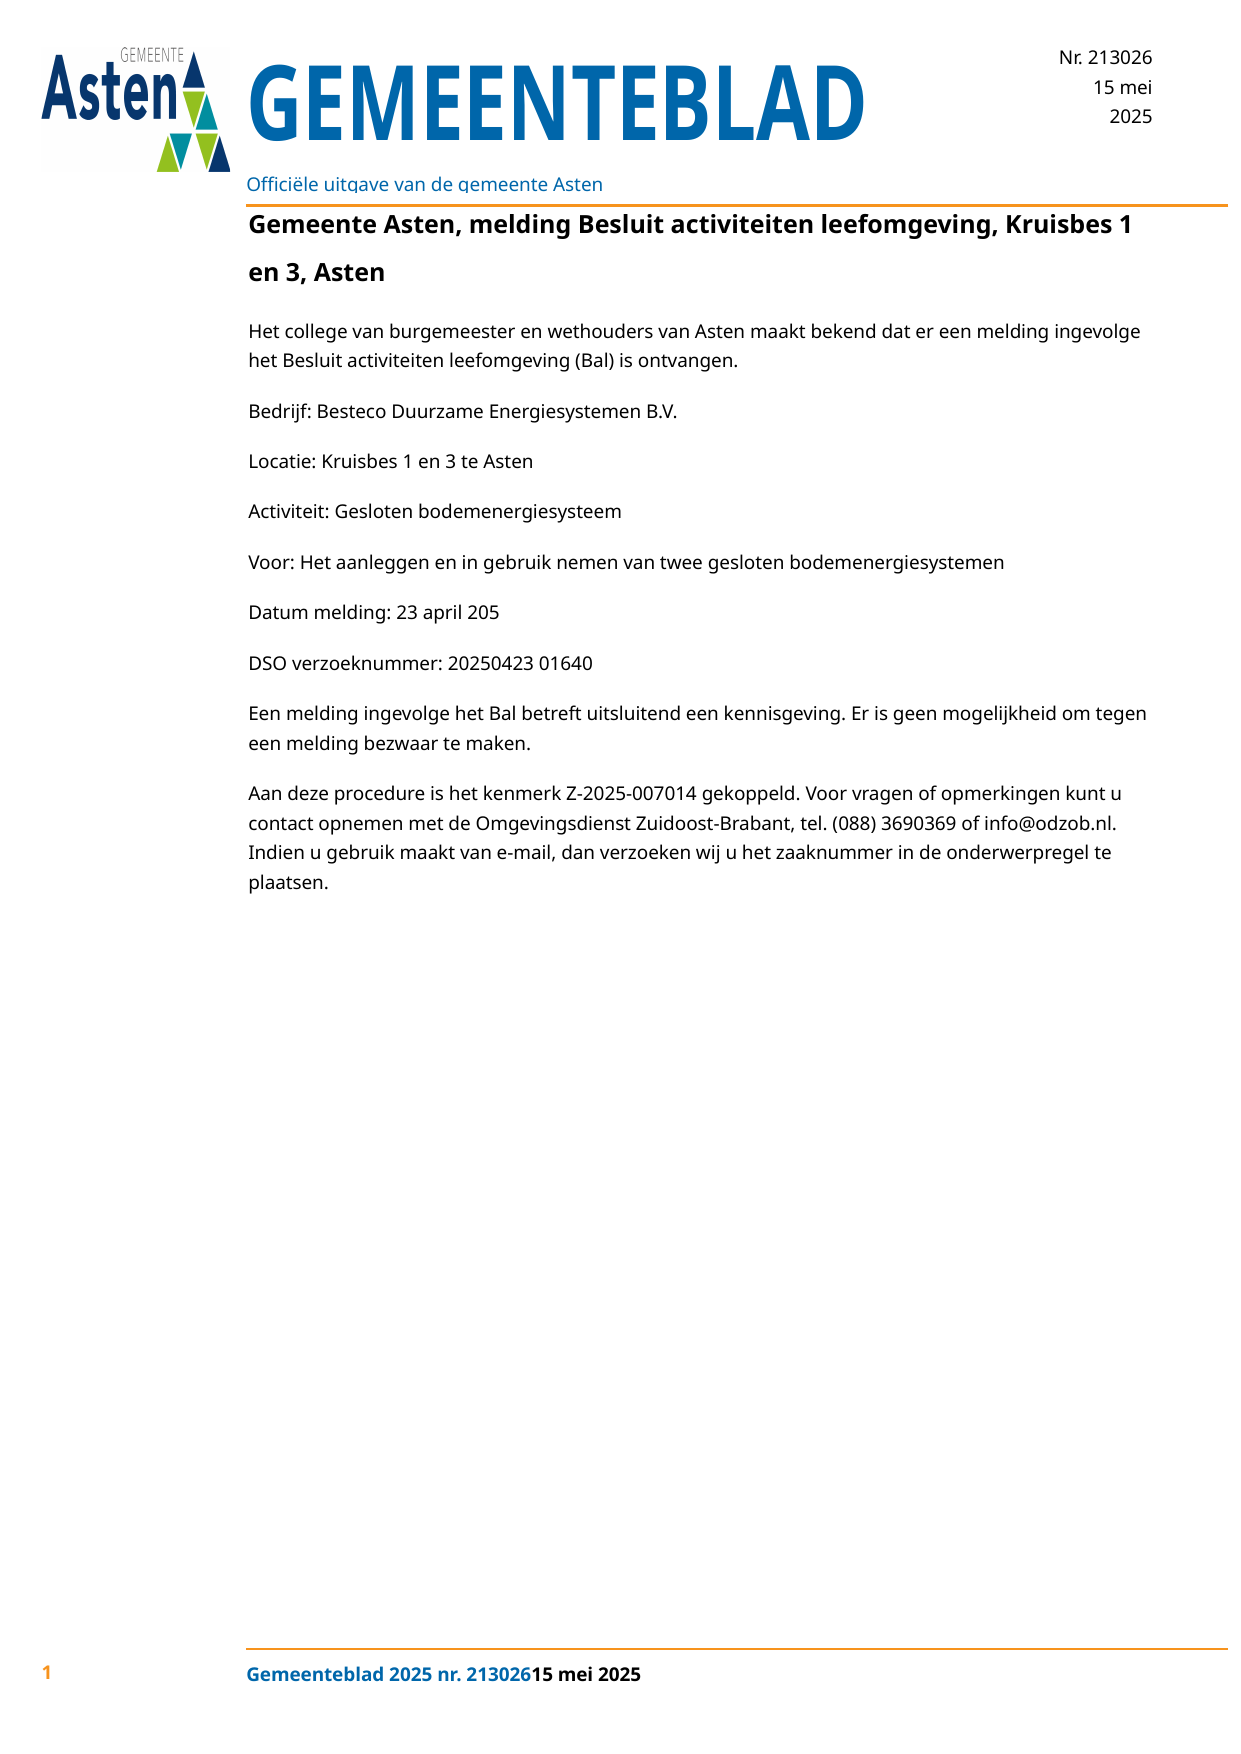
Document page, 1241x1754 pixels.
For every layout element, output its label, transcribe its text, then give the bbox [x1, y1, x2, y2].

text Het college van burgemeester en wethouders van Asten maakt bekend dat er een melding ingevolge het Besluit activiteiten leefomgeving (Bal) is ontvangen. [248, 318, 1152, 373]
text Voor: Het aanleggen en in gebruik nemen van twee gesloten bodemenergiesystemen [248, 549, 1152, 575]
text Locatie: Kruisbes 1 en 3 te Asten [248, 448, 1152, 474]
text DSO verzoeknummer: 20250423 01640 [248, 650, 1152, 676]
text Activiteit: Gesloten bodemenergiesysteem [248, 499, 1152, 524]
text Aan deze procedure is het kenmerk Z-2025-007014 gekoppeld. Voor vragen of opmerkingen kunt u contact opnemen met de Omgevingsdienst Zuidoost-Brabant, tel. (088) 3690369 of info@odzob.nl. Indien u gebruik maakt van e-mail, dan verzoeken wij u het zaaknummer in de onderwerpregel te plaatsen. [248, 780, 1152, 895]
text Een melding ingevolge het Bal betreft uitsluitend een kennisgeving. Er is geen mogelijkheid om tegen een melding bezwaar te maken. [248, 700, 1152, 756]
text Bedrijf: Besteco Duurzame Energiesystemen B.V. [248, 398, 1152, 424]
text Gemeente Asten, melding Besluit activiteiten leefomgeving, Kruisbes 1 en 3, Asten [248, 207, 1152, 288]
picture [41, 47, 231, 172]
text Datum melding: 23 april 205 [248, 599, 1152, 625]
